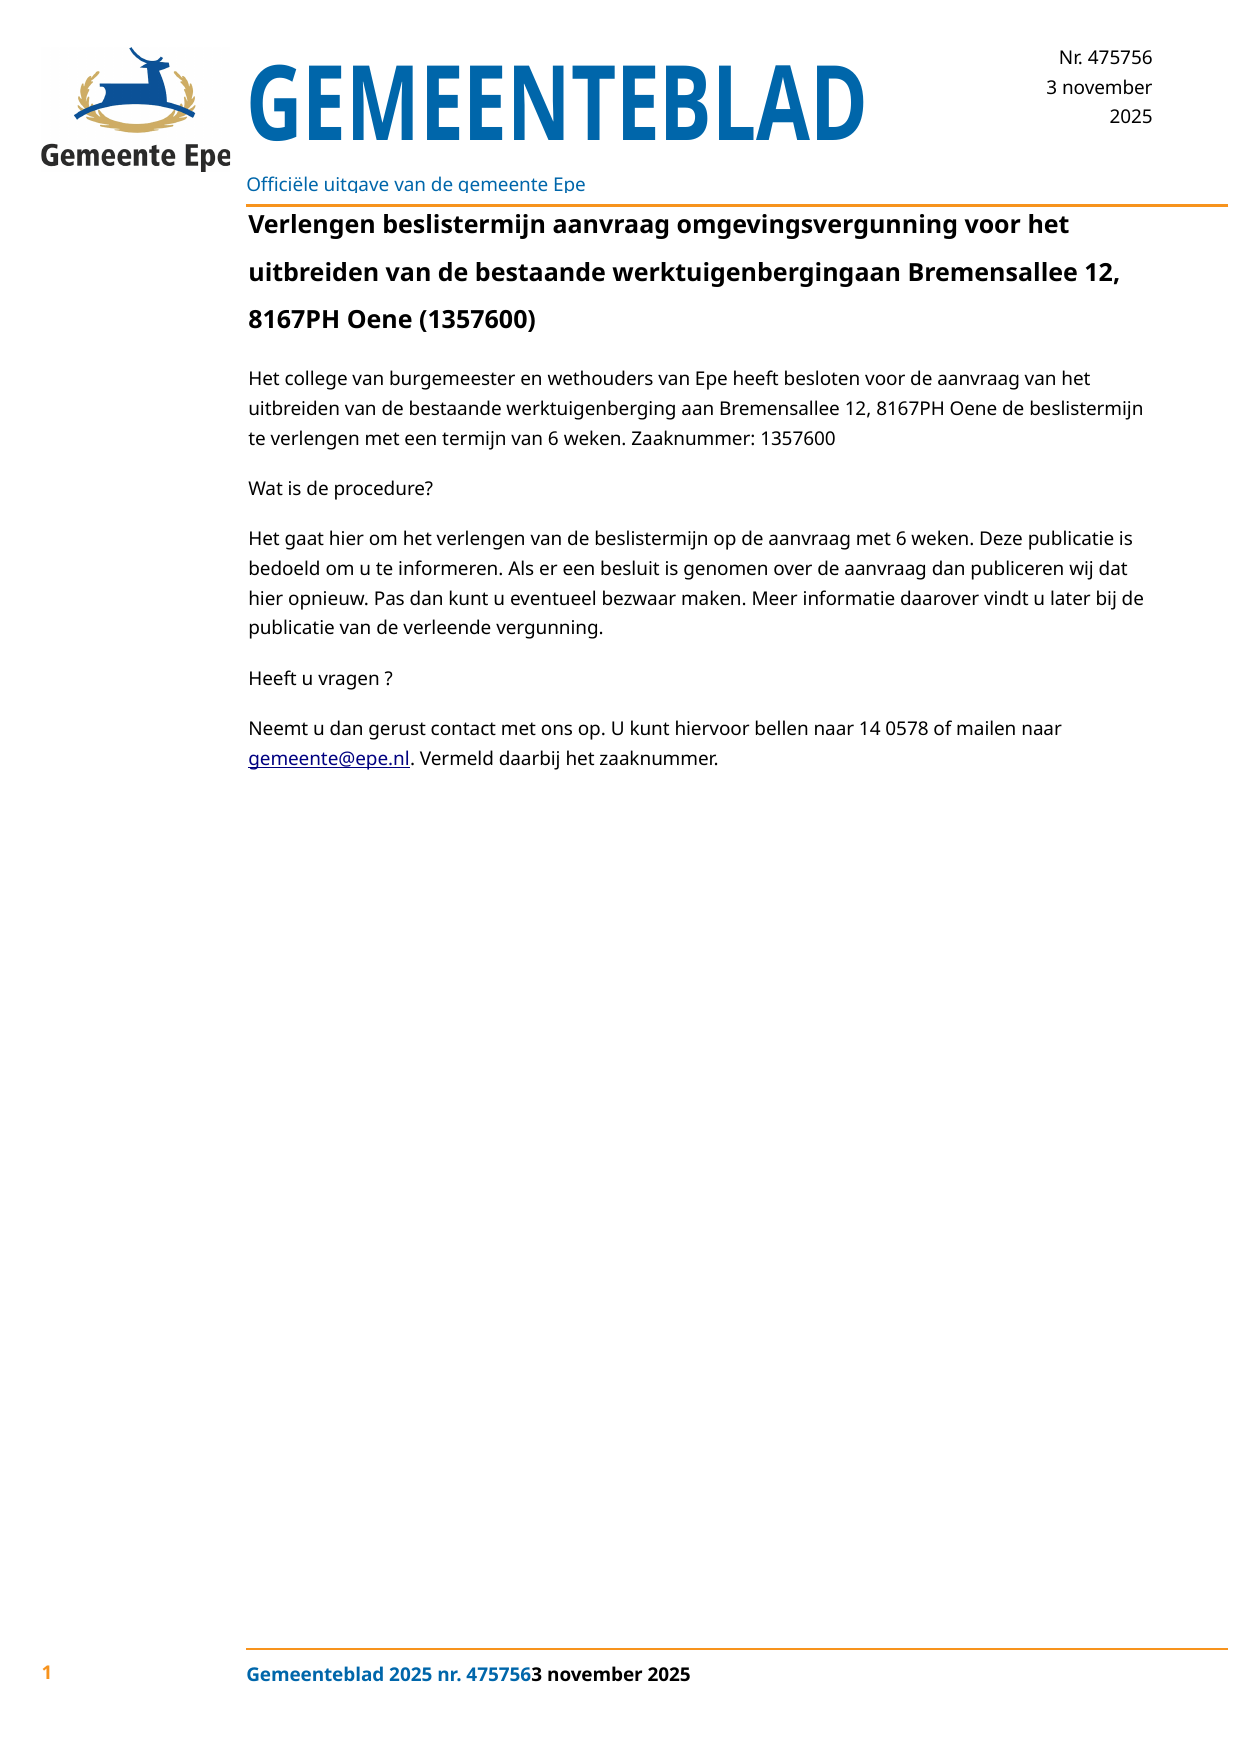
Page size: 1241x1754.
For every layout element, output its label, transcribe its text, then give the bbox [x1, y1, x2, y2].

text Het gaat hier om het verlengen van de beslistermijn op de aanvraag met 6 weken. Deze publicatie is bedoeld om u te informeren. Als er een besluit is genomen over de aanvraag dan publiceren wij dat hier opnieuw. Pas dan kunt u eventueel bezwaar maken. Meer informatie daarover vindt u later bij de publicatie van de verleende vergunning. [248, 526, 1152, 640]
text Heeft u vragen ? [248, 665, 1152, 690]
text Wat is de procedure? [248, 475, 1152, 501]
text Neemt u dan gerust contact met ons op. U kunt hiervoor bellen naar 14 0578 of mailen naar gemeente@epe.nl. Vermeld daarbij het zaaknummer. [248, 715, 1152, 770]
text Verlengen beslistermijn aanvraag omgevingsvergunning voor het uitbreiden van de bestaande werktuigenbergingaan Bremensallee 12, 8167PH Oene (1357600) [248, 207, 1152, 336]
text Het college van burgemeester en wethouders van Epe heeft besloten voor de aanvraag van het uitbreiden van de bestaande werktuigenberging aan Bremensallee 12, 8167PH Oene de beslistermijn te verlengen met een termijn van 6 weken. Zaaknummer: 1357600 [248, 366, 1152, 450]
picture [41, 47, 231, 172]
